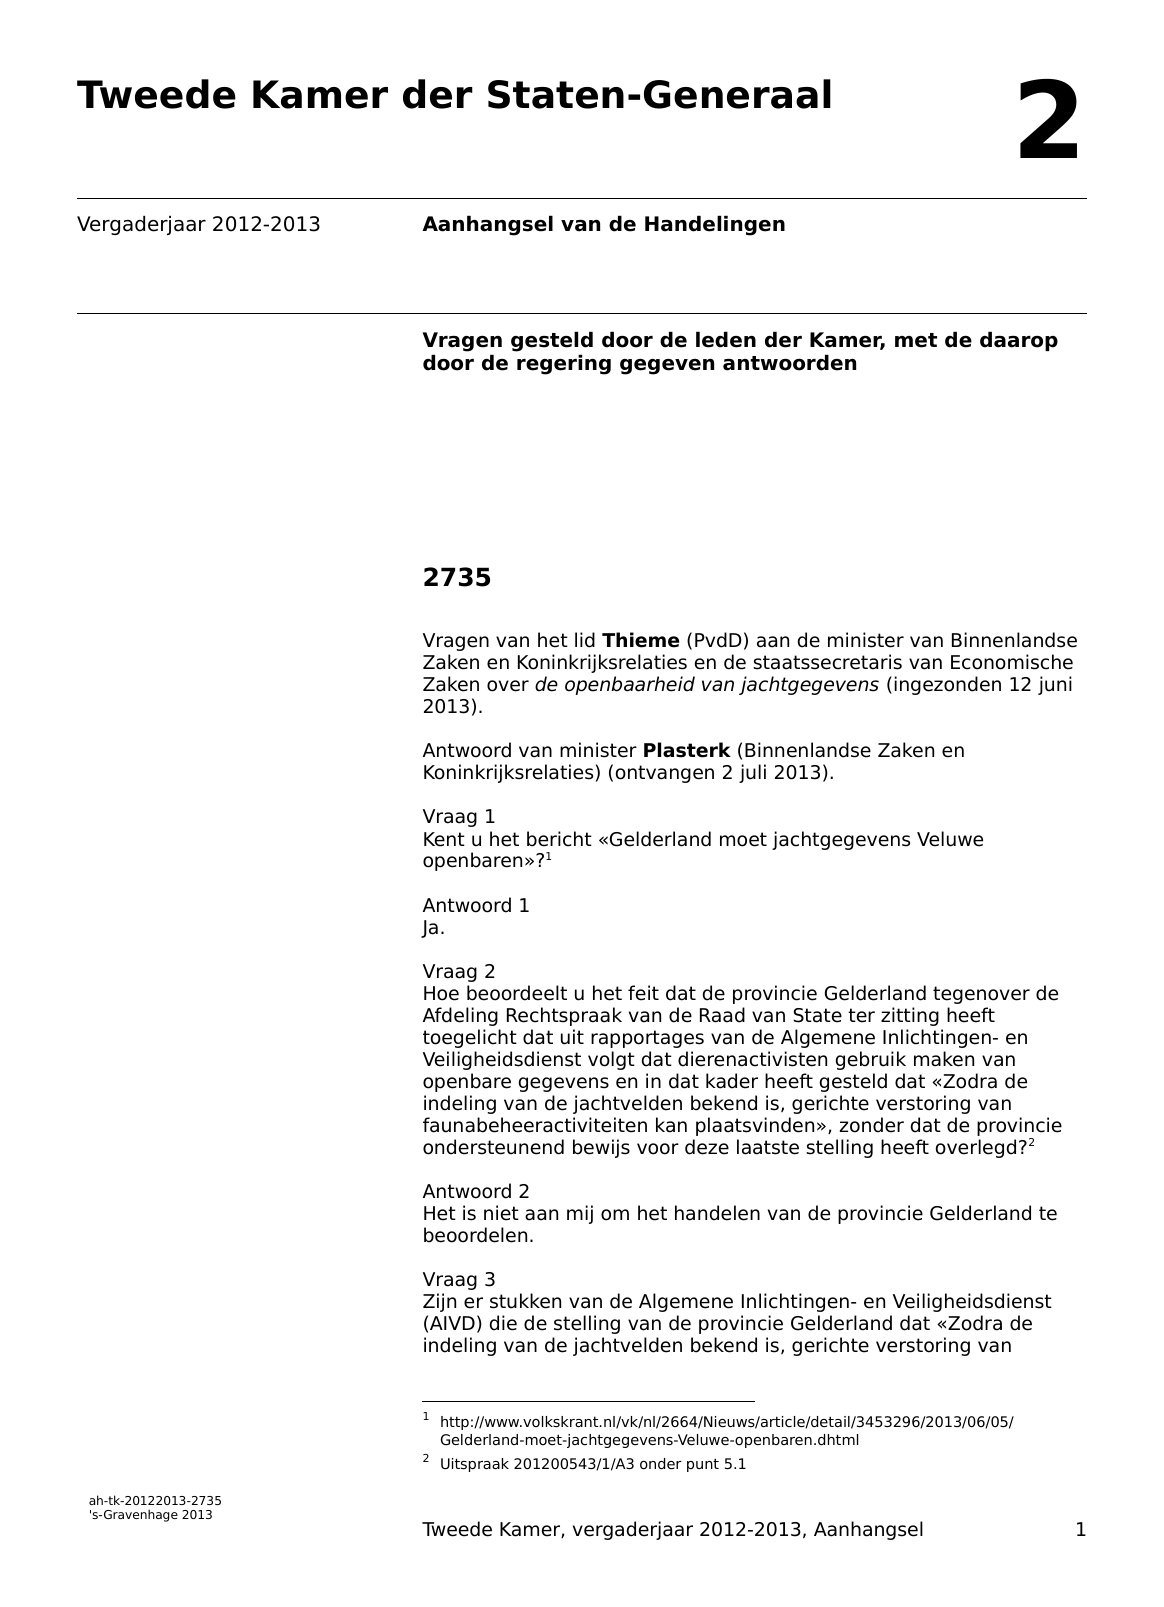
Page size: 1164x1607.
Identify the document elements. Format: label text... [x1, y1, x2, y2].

text Vragen van het lid Thieme (PvdD) aan de minister van Binnenlandse Zaken en Koninkrijksrelaties en de staatssecretaris van Economische Zaken over de openbaarheid van jachtgegevens (ingezonden 12 juni 2013). [422, 630, 1087, 718]
text Antwoord van minister Plasterk (Binnenlandse Zaken en Koninkrijksrelaties) (ontvangen 2 juli 2013). [422, 740, 1087, 784]
text 2735 [422, 563, 1087, 592]
table_header Tweede Kamer der Staten-Generaal [77, 59, 886, 198]
text Ja. [422, 917, 1087, 938]
text Vraag 3 [422, 1269, 1087, 1291]
table_header 2 [886, 59, 1087, 198]
text http://www.volkskrant.nl/vk/nl/2664/Nieuws/article/detail/3453296/2013/06/05/Gelderland-moet-jachtgegevens-Veluwe-openbaren.dhtml [422, 1410, 1087, 1449]
table_cell Vergaderjaar 2012-2013 [77, 199, 422, 313]
text Vraag 1 [422, 806, 1087, 828]
text ah-tk-20122013-2735 [88, 1494, 323, 1508]
text Uitspraak 201200543/1/A3 onder punt 5.1 [422, 1452, 1087, 1474]
table_cell [77, 314, 422, 375]
table_cell Aanhangsel van de Handelingen [422, 199, 1087, 313]
text Vraag 2 [422, 961, 1087, 983]
text Antwoord 1 [422, 894, 1087, 917]
text Hoe beoordeelt u het feit dat de provincie Gelderland tegenover de Afdeling Rechtspraak van de Raad van State ter zitting heeft toegelicht dat uit rapportages van de Algemene Inlichtingen- en Veiligheidsdienst volgt dat dierenactivisten gebruik maken van openbare gegevens en in dat kader heeft gesteld dat «Zodra de indeling van de jachtvelden bekend is, gerichte verstoring van faunabeheeractiviteiten kan plaatsvinden», zonder dat de provincie ondersteunend bewijs voor deze laatste stelling heeft overlegd? [422, 983, 1087, 1158]
text Antwoord 2 [422, 1181, 1087, 1203]
text 's-Gravenhage 2013 [88, 1508, 323, 1522]
table_cell Vragen gesteld door de leden der Kamer, met de daarop door de regering gegeven antwoorden [422, 314, 1087, 375]
text Het is niet aan mij om het handelen van de provincie Gelderland te beoordelen. [422, 1203, 1087, 1247]
text Zijn er stukken van de Algemene Inlichtingen- en Veiligheidsdienst (AIVD) die de stelling van de provincie Gelderland dat «Zodra de indeling van de jachtvelden bekend is, gerichte verstoring van [422, 1291, 1087, 1357]
text Kent u het bericht «Gelderland moet jachtgegevens Veluwe openbaren»? [422, 828, 1087, 872]
